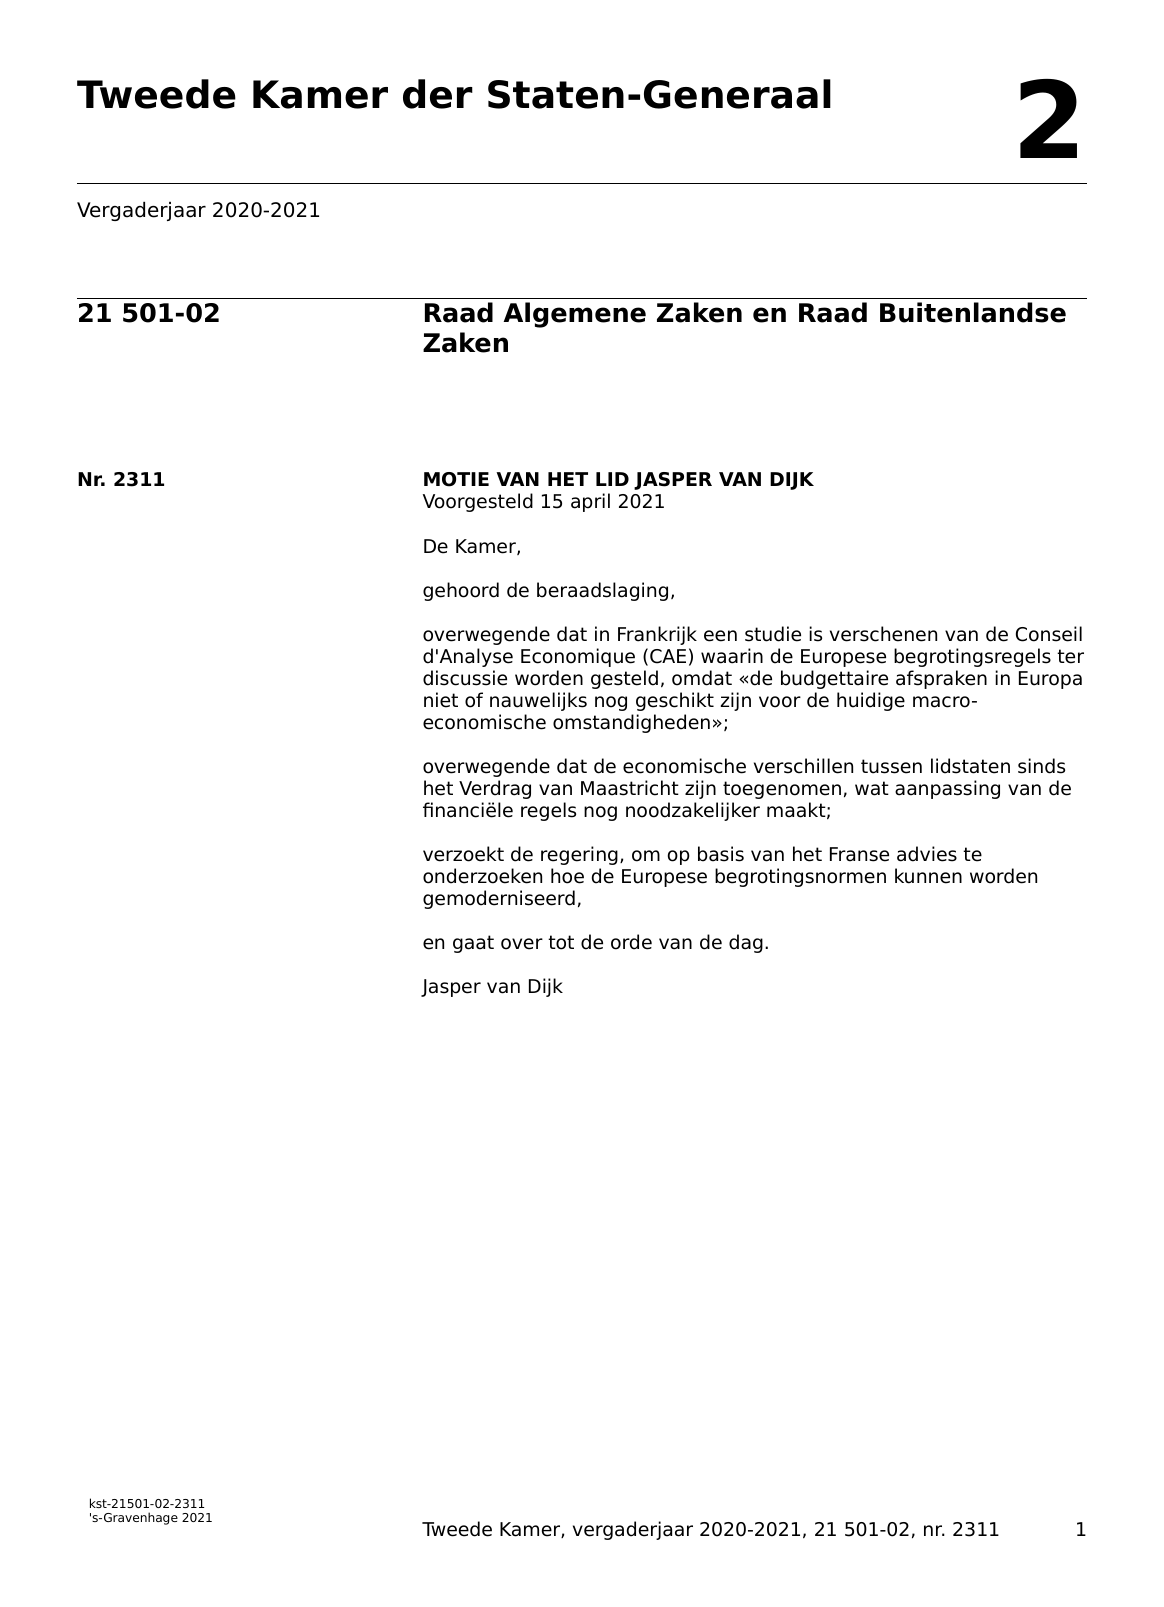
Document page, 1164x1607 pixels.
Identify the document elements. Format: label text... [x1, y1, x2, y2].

table_header Tweede Kamer der Staten-Generaal [77, 59, 886, 183]
text overwegende dat in Frankrijk een studie is verschenen van de Conseil d'Analyse Economique (CAE) waarin de Europese begrotingsregels ter discussie worden gesteld, omdat «de budgettaire afspraken in Europa niet of nauwelijks nog geschikt zijn voor de huidige macro-economische omstandigheden»; [422, 624, 1087, 734]
text De Kamer, [422, 536, 1087, 557]
text overwegende dat de economische verschillen tussen lidstaten sinds het Verdrag van Maastricht zijn toegenomen, wat aanpassing van de financiële regels nog noodzakelijker maakt; [422, 756, 1087, 822]
text kst-21501-02-2311 [88, 1497, 323, 1511]
subtitle Nr. 2311 MOTIE VAN HET LID JASPER VAN DIJK [77, 469, 1087, 491]
text verzoekt de regering, om op basis van het Franse advies te onderzoeken hoe de Europese begrotingsnormen kunnen worden gemoderniseerd, [422, 844, 1087, 910]
table_header 2 [886, 59, 1087, 183]
text en gaat over tot de orde van de dag. [422, 932, 1087, 954]
text Jasper van Dijk [422, 976, 1087, 998]
subtitle 21 501-02 Raad Algemene Zaken en Raad Buitenlandse Zaken [77, 299, 1087, 358]
text Voorgesteld 15 april 2021 [422, 491, 1087, 513]
table_cell Vergaderjaar 2020-2021 [77, 184, 1087, 298]
text 's-Gravenhage 2021 [88, 1511, 323, 1525]
text gehoord de beraadslaging, [422, 580, 1087, 602]
